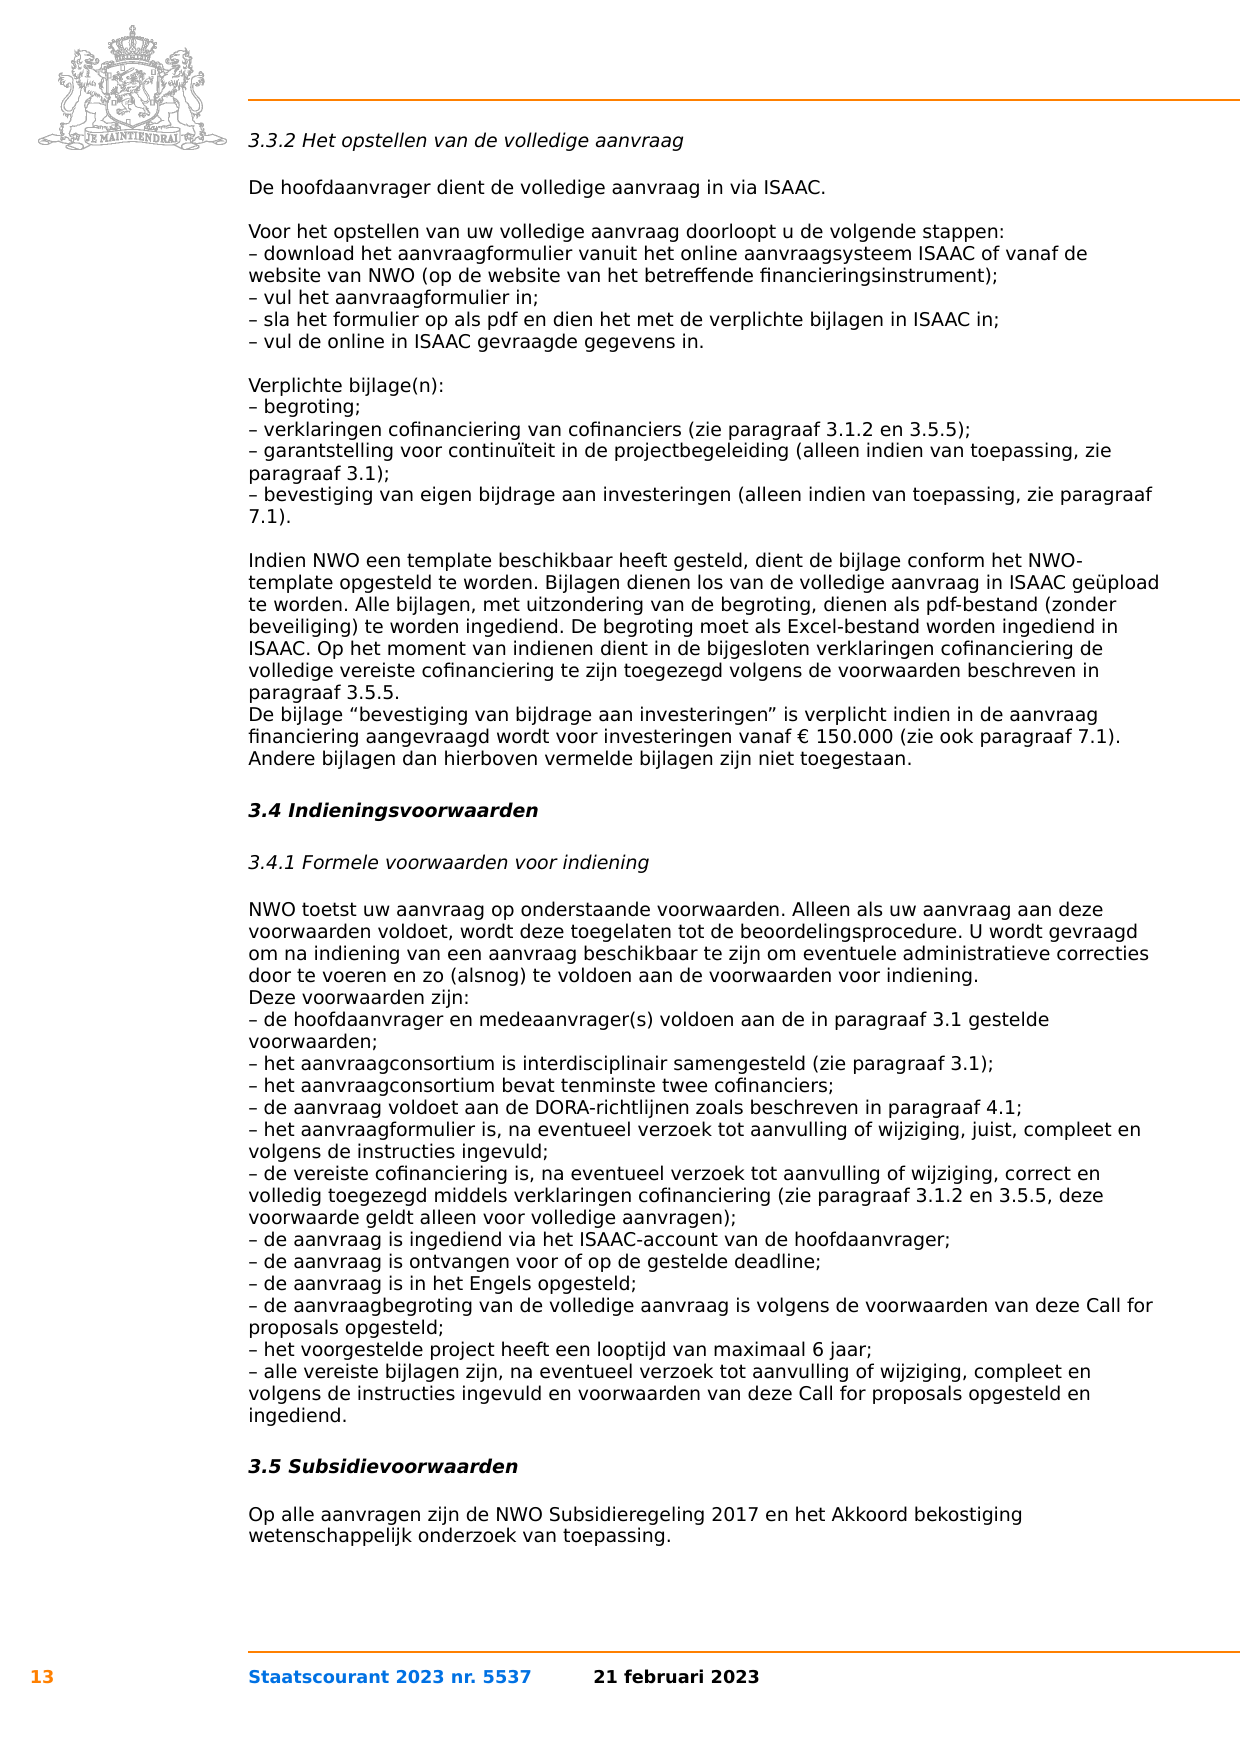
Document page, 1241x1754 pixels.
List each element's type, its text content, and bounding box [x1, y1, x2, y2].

text – alle vereiste bijlagen zijn, na eventueel verzoek tot aanvulling of wijziging, compleet en volgens de instructies ingevuld en voorwaarden van deze Call for proposals opgesteld en ingediend. [248, 1361, 1163, 1426]
text – de aanvraagbegroting van de volledige aanvraag is volgens de voorwaarden van deze Call for proposals opgesteld; [248, 1294, 1163, 1338]
picture [38, 25, 227, 150]
subtitle 3.5 Subsidievoorwaarden [248, 1456, 1163, 1478]
text – de aanvraag voldoet aan de DORA-richtlijnen zoals beschreven in paragraaf 4.1; [248, 1097, 1163, 1119]
text Indien NWO een template beschikbaar heeft gesteld, dient de bijlage conform het NWO-template opgesteld te worden. Bijlagen dienen los van de volledige aanvraag in ISAAC geüpload te worden. Alle bijlagen, met uitzondering van de begroting, dienen als pdf-bestand (zonder beveiliging) te worden ingediend. De begroting moet als Excel-bestand worden ingediend in ISAAC. Op het moment van indienen dient in de bijgesloten verklaringen cofinanciering de volledige vereiste cofinanciering te zijn toegezegd volgens de voorwaarden beschreven in paragraaf 3.5.5. [248, 550, 1163, 704]
text – het aanvraagconsortium bevat tenminste twee cofinanciers; [248, 1075, 1163, 1097]
text – vul het aanvraagformulier in; [248, 287, 1163, 309]
text – verklaringen cofinanciering van cofinanciers (zie paragraaf 3.1.2 en 3.5.5); [248, 418, 1163, 440]
text Deze voorwaarden zijn: [248, 987, 1163, 1009]
subtitle 3.4 Indieningsvoorwaarden [248, 800, 1163, 822]
text – de aanvraag is ingediend via het ISAAC-account van de hoofdaanvrager; [248, 1229, 1163, 1251]
text Andere bijlagen dan hierboven vermelde bijlagen zijn niet toegestaan. [248, 748, 1163, 770]
text – het voorgestelde project heeft een looptijd van maximaal 6 jaar; [248, 1338, 1163, 1361]
text Verplichte bijlage(n): [248, 374, 1163, 396]
text – vul de online in ISAAC gevraagde gegevens in. [248, 331, 1163, 353]
text De bijlage “bevestiging van bijdrage aan investeringen” is verplicht indien in de aanvraag financiering aangevraagd wordt voor investeringen vanaf € 150.000 (zie ook paragraaf 7.1). [248, 704, 1163, 748]
text – het aanvraagformulier is, na eventueel verzoek tot aanvulling of wijziging, juist, compleet en volgens de instructies ingevuld; [248, 1119, 1163, 1163]
text Voor het opstellen van uw volledige aanvraag doorloopt u de volgende stappen: [248, 221, 1163, 243]
text – de vereiste cofinanciering is, na eventueel verzoek tot aanvulling of wijziging, correct en volledig toegezegd middels verklaringen cofinanciering (zie paragraaf 3.1.2 en 3.5.5, deze voorwaarde geldt alleen voor volledige aanvragen); [248, 1163, 1163, 1229]
text – bevestiging van eigen bijdrage aan investeringen (alleen indien van toepassing, zie paragraaf 7.1). [248, 484, 1163, 528]
text – de hoofdaanvrager en medeaanvrager(s) voldoen aan de in paragraaf 3.1 gestelde voorwaarden; [248, 1009, 1163, 1053]
text – garantstelling voor continuïteit in de projectbegeleiding (alleen indien van toepassing, zie paragraaf 3.1); [248, 440, 1163, 484]
text – de aanvraag is ontvangen voor of op de gestelde deadline; [248, 1251, 1163, 1273]
text – download het aanvraagformulier vanuit het online aanvraagsysteem ISAAC of vanaf de website van NWO (op de website van het betreffende financieringsinstrument); [248, 243, 1163, 287]
text Op alle aanvragen zijn de NWO Subsidieregeling 2017 en het Akkoord bekostiging wetenschappelijk onderzoek van toepassing. [248, 1503, 1163, 1547]
text NWO toetst uw aanvraag op onderstaande voorwaarden. Alleen als uw aanvraag aan deze voorwaarden voldoet, wordt deze toegelaten tot de beoordelingsprocedure. U wordt gevraagd om na indiening van een aanvraag beschikbaar te zijn om eventuele administratieve correcties door te voeren en zo (alsnog) te voldoen aan de voorwaarden voor indiening. [248, 899, 1163, 987]
subtitle 3.3.2 Het opstellen van de volledige aanvraag [248, 130, 1163, 152]
text – begroting; [248, 396, 1163, 418]
text – de aanvraag is in het Engels opgesteld; [248, 1273, 1163, 1294]
text – sla het formulier op als pdf en dien het met de verplichte bijlagen in ISAAC in; [248, 309, 1163, 331]
text De hoofdaanvrager dient de volledige aanvraag in via ISAAC. [248, 177, 1163, 199]
subtitle 3.4.1 Formele voorwaarden voor indiening [248, 852, 1163, 874]
text – het aanvraagconsortium is interdisciplinair samengesteld (zie paragraaf 3.1); [248, 1053, 1163, 1075]
